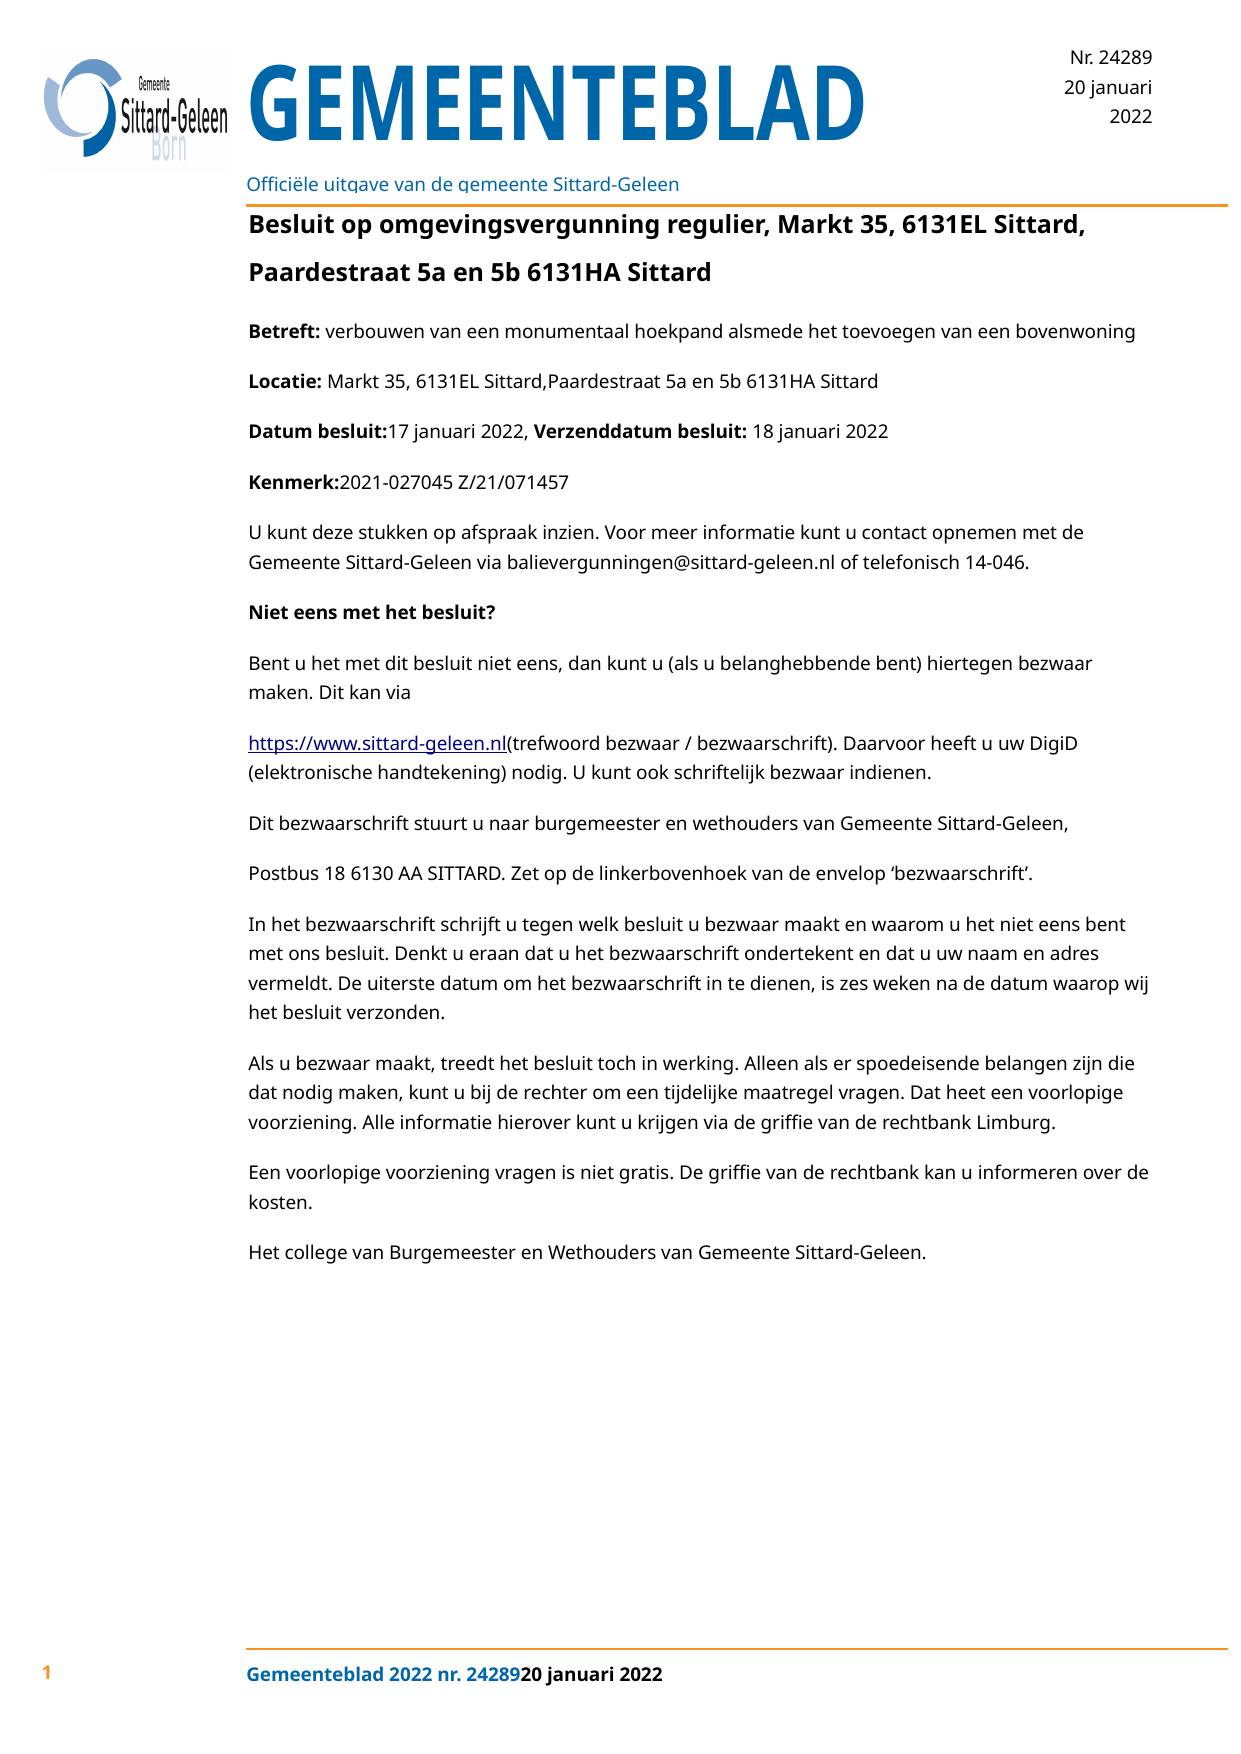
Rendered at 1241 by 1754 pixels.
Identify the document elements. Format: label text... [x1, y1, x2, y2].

text Besluit op omgevingsvergunning regulier, Markt 35, 6131EL Sittard, Paardestraat 5a en 5b 6131HA Sittard [248, 207, 1152, 288]
text Datum besluit:17 januari 2022, Verzenddatum besluit: 18 januari 2022 [248, 419, 1152, 444]
text Het college van Burgemeester en Wethouders van Gemeente Sittard-Geleen. [248, 1239, 1152, 1265]
picture [41, 47, 231, 172]
text U kunt deze stukken op afspraak inzien. Voor meer informatie kunt u contact opnemen met de Gemeente Sittard-Geleen via balievergunningen@sittard-geleen.nl of telefonisch 14-046. [248, 519, 1152, 575]
text Niet eens met het besluit? [248, 599, 1152, 625]
text In het bezwaarschrift schrijft u tegen welk besluit u bezwaar maakt en waarom u het niet eens bent met ons besluit. Denkt u eraan dat u het bezwaarschrift ondertekent en dat u uw naam en adres vermeldt. De uiterste datum om het bezwaarschrift in te dienen, is zes weken na de datum waarop wij het besluit verzonden. [248, 911, 1152, 1025]
text Locatie: Markt 35, 6131EL Sittard,Paardestraat 5a en 5b 6131HA Sittard [248, 368, 1152, 394]
text Kenmerk:2021-027045 Z/21/071457 [248, 469, 1152, 495]
text Een voorlopige voorziening vragen is niet gratis. De griffie van de rechtbank kan u informeren over de kosten. [248, 1159, 1152, 1215]
text https://www.sittard-geleen.nl(trefwoord bezwaar / bezwaarschrift). Daarvoor heeft u uw DigiD (elektronische handtekening) nodig. U kunt ook schriftelijk bezwaar indienen. [248, 730, 1152, 785]
text Als u bezwaar maakt, treedt het besluit toch in werking. Alleen als er spoedeisende belangen zijn die dat nodig maken, kunt u bij de rechter om een tijdelijke maatregel vragen. Dat heet een voorlopige voorziening. Alle informatie hierover kunt u krijgen via de griffie van de rechtbank Limburg. [248, 1050, 1152, 1135]
text Dit bezwaarschrift stuurt u naar burgemeester en wethouders van Gemeente Sittard-Geleen, [248, 810, 1152, 836]
text Postbus 18 6130 AA SITTARD. Zet op de linkerbovenhoek van de envelop ‘bezwaarschrift’. [248, 860, 1152, 886]
text Betreft: verbouwen van een monumentaal hoekpand alsmede het toevoegen van een bovenwoning [248, 318, 1152, 344]
text Bent u het met dit besluit niet eens, dan kunt u (als u belanghebbende bent) hiertegen bezwaar maken. Dit kan via [248, 650, 1152, 705]
